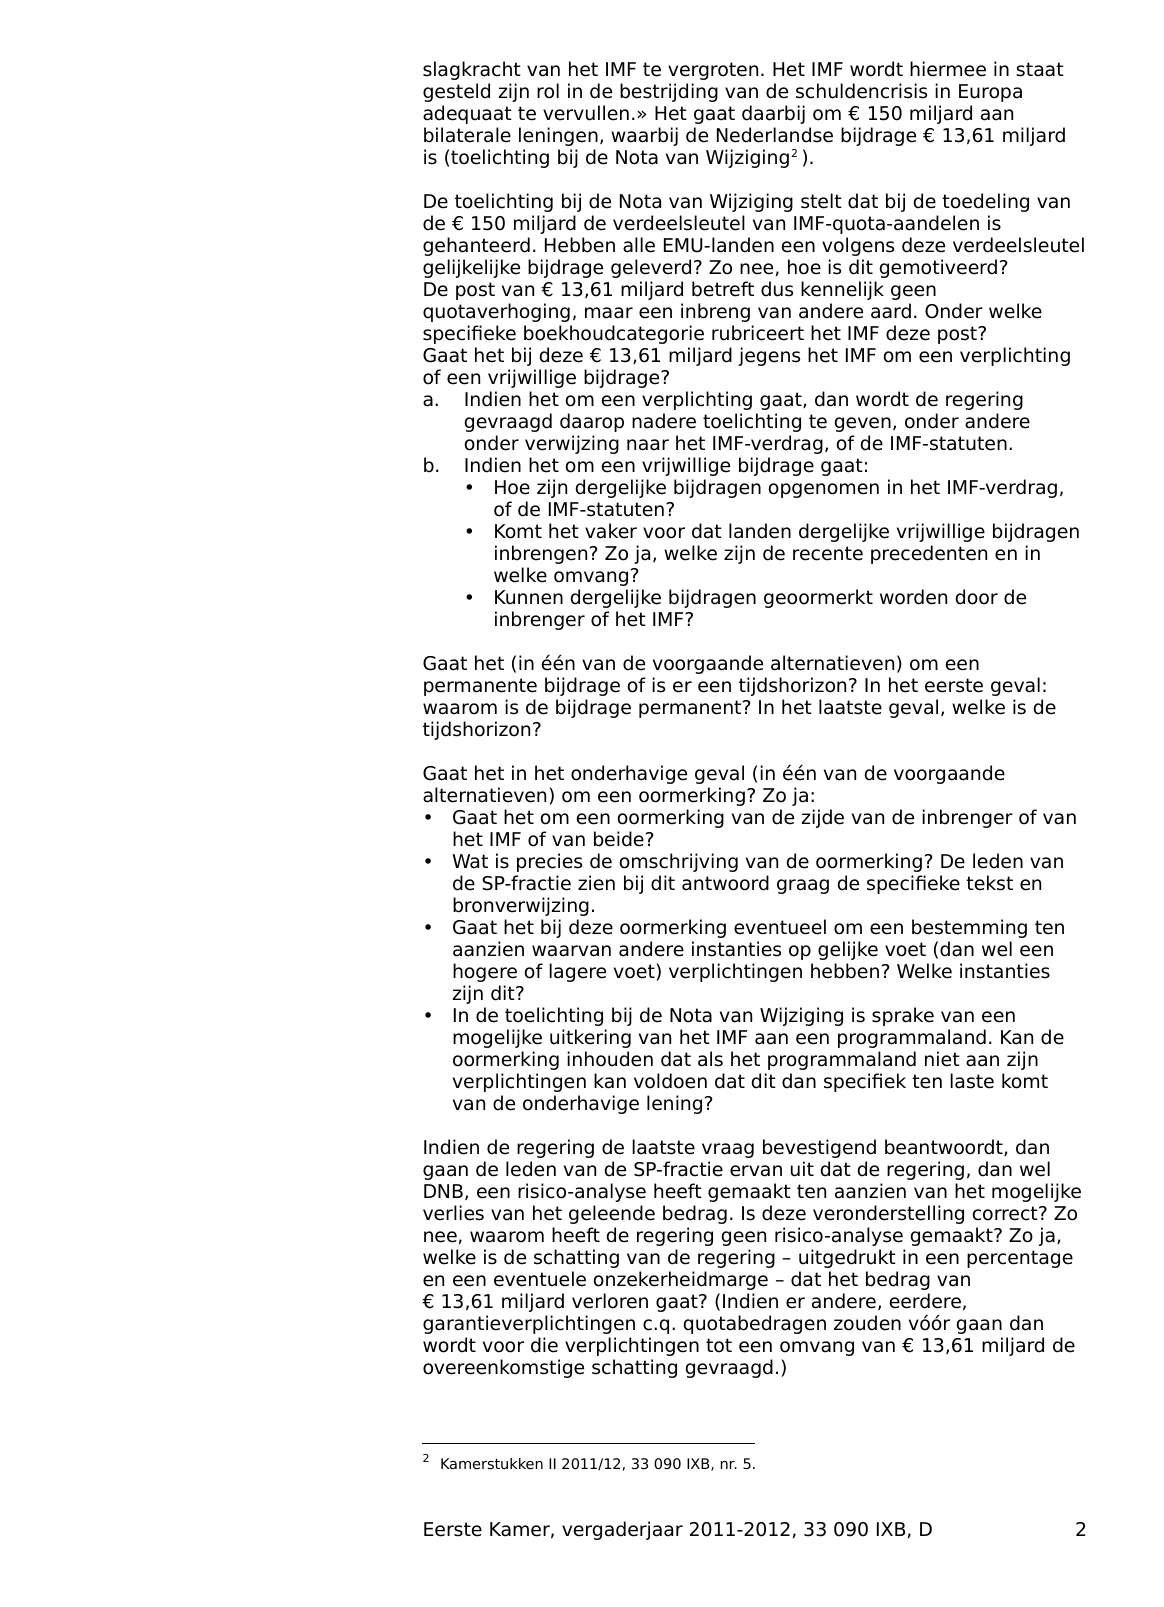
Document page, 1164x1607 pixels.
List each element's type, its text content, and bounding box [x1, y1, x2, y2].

text Gaat het (in één van de voorgaande alternatieven) om een permanente bijdrage of is er een tijdshorizon? In het eerste geval: waarom is de bijdrage permanent? In het laatste geval, welke is de tijdshorizon? [422, 653, 1087, 741]
text • In de toelichting bij de Nota van Wijziging is sprake van een mogelijke uitkering van het IMF aan een programmaland. Kan de oormerking inhouden dat als het programmaland niet aan zijn verplichtingen kan voldoen dat dit dan specifiek ten laste komt van de onderhavige lening? [422, 1005, 1087, 1115]
text Kamerstukken II 2011/12, 33 090 IXB, nr. 5. [422, 1452, 1087, 1474]
text • Komt het vaker voor dat landen dergelijke vrijwillige bijdragen inbrengen? Zo ja, welke zijn de recente precedenten en in welke omvang? [464, 521, 1087, 587]
text • Kunnen dergelijke bijdragen geoormerkt worden door de inbrenger of het IMF? [464, 587, 1087, 631]
text a. Indien het om een verplichting gaat, dan wordt de regering gevraagd daarop nadere toelichting te geven, onder andere onder verwijzing naar het IMF-verdrag, of de IMF-statuten. [422, 389, 1087, 455]
text Gaat het in het onderhavige geval (in één van de voorgaande alternatieven) om een oormerking? Zo ja: [422, 763, 1087, 807]
text Gaat het bij deze € 13,61 miljard jegens het IMF om een verplichting of een vrijwillige bijdrage? [422, 345, 1087, 389]
text Indien de regering de laatste vraag bevestigend beantwoordt, dan gaan de leden van de SP-fractie ervan uit dat de regering, dan wel DNB, een risico-analyse heeft gemaakt ten aanzien van het mogelijke verlies van het geleende bedrag. Is deze veronderstelling correct? Zo nee, waarom heeft de regering geen risico-analyse gemaakt? Zo ja, welke is de schatting van de regering – uitgedrukt in een percentage en een eventuele onzekerheidmarge – dat het bedrag van € 13,61 miljard verloren gaat? (Indien er andere, eerdere, garantieverplichtingen c.q. quotabedragen zouden vóór gaan dan wordt voor die verplichtingen tot een omvang van € 13,61 miljard de overeenkomstige schatting gevraagd.) [422, 1137, 1087, 1379]
text De post van € 13,61 miljard betreft dus kennelijk geen quotaverhoging, maar een inbreng van andere aard. Onder welke specifieke boekhoudcategorie rubriceert het IMF deze post? [422, 279, 1087, 345]
text b. Indien het om een vrijwillige bijdrage gaat: [422, 455, 1087, 477]
text • Gaat het om een oormerking van de zijde van de inbrenger of van het IMF of van beide? [422, 807, 1087, 851]
text slagkracht van het IMF te vergroten. Het IMF wordt hiermee in staat gesteld zijn rol in de bestrijding van de schuldencrisis in Europa adequaat te vervullen.» Het gaat daarbij om € 150 miljard aan bilaterale leningen, waarbij de Nederlandse bijdrage € 13,61 miljard is (toelichting bij de Nota van Wijziging). [422, 59, 1087, 169]
text • Hoe zijn dergelijke bijdragen opgenomen in het IMF-verdrag, of de IMF-statuten? [464, 477, 1087, 521]
text • Wat is precies de omschrijving van de oormerking? De leden van de SP-fractie zien bij dit antwoord graag de specifieke tekst en bronverwijzing. [422, 851, 1087, 917]
text De toelichting bij de Nota van Wijziging stelt dat bij de toedeling van de € 150 miljard de verdeelsleutel van IMF-quota-aandelen is gehanteerd. Hebben alle EMU-landen een volgens deze verdeelsleutel gelijkelijke bijdrage geleverd? Zo nee, hoe is dit gemotiveerd? [422, 191, 1087, 279]
text • Gaat het bij deze oormerking eventueel om een bestemming ten aanzien waarvan andere instanties op gelijke voet (dan wel een hogere of lagere voet) verplichtingen hebben? Welke instanties zijn dit? [422, 917, 1087, 1005]
